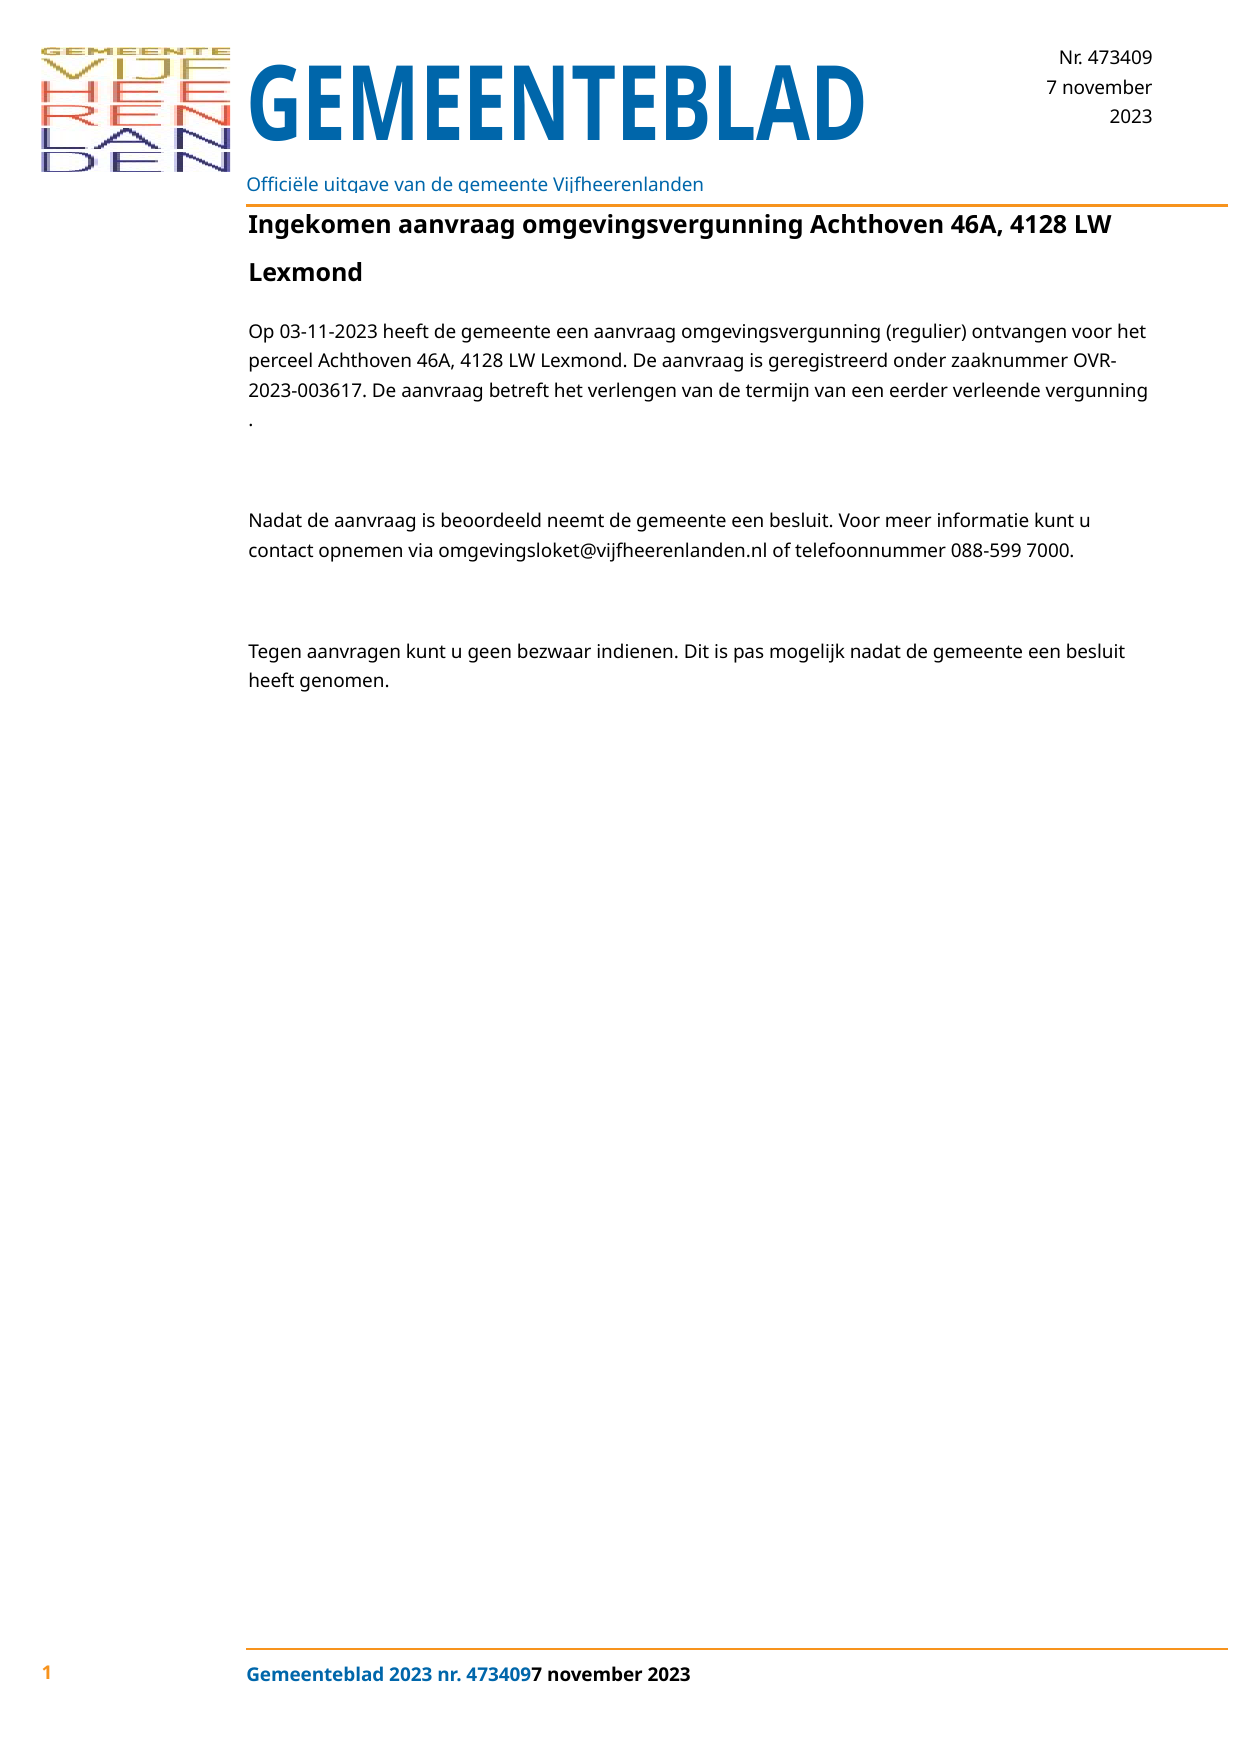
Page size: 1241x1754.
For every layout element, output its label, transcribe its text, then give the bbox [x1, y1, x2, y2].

text Tegen aanvragen kunt u geen bezwaar indienen. Dit is pas mogelijk nadat de gemeente een besluit heeft genomen. [248, 638, 1152, 693]
text Op 03-11-2023 heeft de gemeente een aanvraag omgevingsvergunning (regulier) ontvangen voor het perceel Achthoven 46A, 4128 LW Lexmond. De aanvraag is geregistreerd onder zaaknummer OVR-2023-003617. De aanvraag betreft het verlengen van de termijn van een eerder verleende vergunning . [248, 318, 1152, 432]
text Ingekomen aanvraag omgevingsvergunning Achthoven 46A, 4128 LW Lexmond [248, 207, 1152, 288]
picture [41, 47, 231, 172]
text Nadat de aanvraag is beoordeeld neemt de gemeente een besluit. Voor meer informatie kunt u contact opnemen via omgevingsloket@vijfheerenlanden.nl of telefoonnummer 088-599 7000. [248, 507, 1152, 563]
